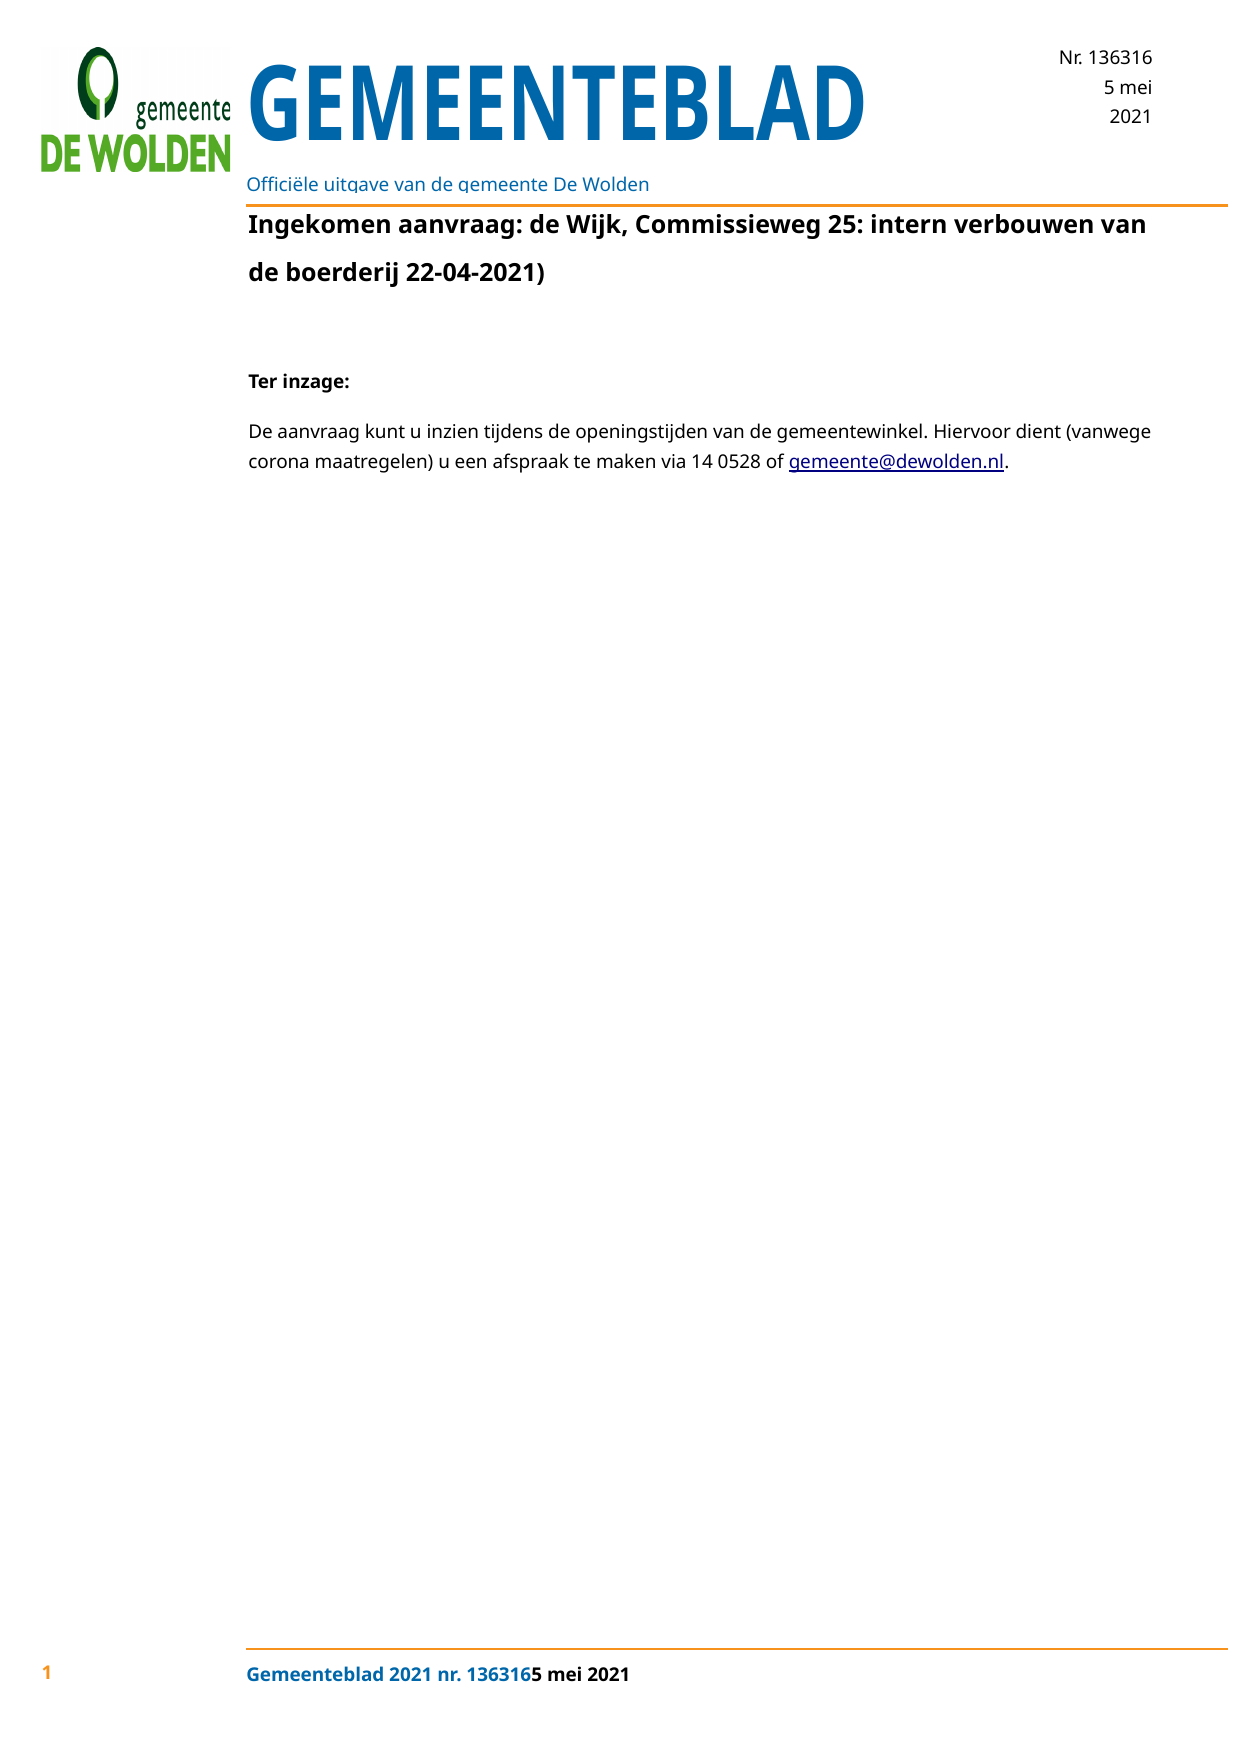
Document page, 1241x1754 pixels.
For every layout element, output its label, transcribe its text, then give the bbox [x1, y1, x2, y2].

text Ingekomen aanvraag: de Wijk, Commissieweg 25: intern verbouwen van de boerderij 22-04-2021) [248, 207, 1152, 288]
text De aanvraag kunt u inzien tijdens de openingstijden van de gemeentewinkel. Hiervoor dient (vanwege corona maatregelen) u een afspraak te maken via 14 0528 of gemeente@dewolden.nl. [248, 419, 1152, 474]
text Ter inzage: [248, 368, 1152, 394]
picture [41, 47, 231, 172]
